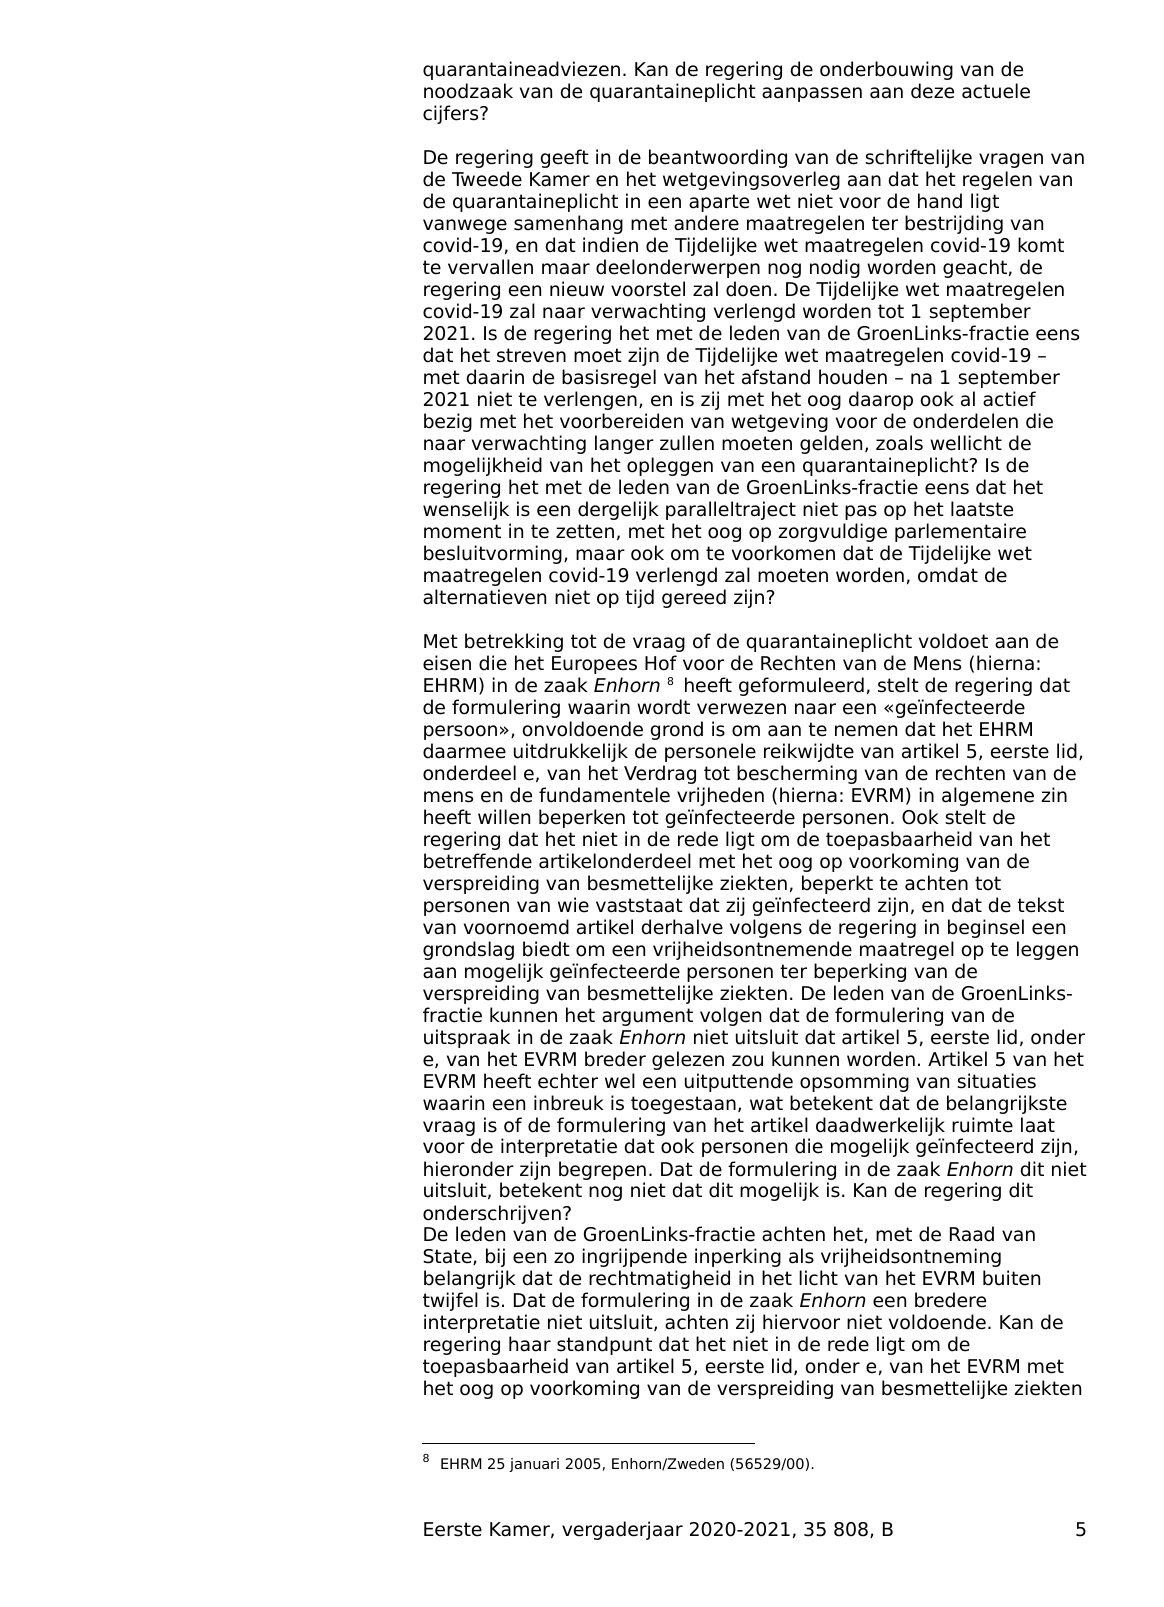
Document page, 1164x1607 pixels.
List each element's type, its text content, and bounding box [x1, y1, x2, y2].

text Met betrekking tot de vraag of de quarantaineplicht voldoet aan de eisen die het Europees Hof voor de Rechten van de Mens (hierna: EHRM) in de zaak Enhorn heeft geformuleerd, stelt de regering dat de formulering waarin wordt verwezen naar een «geïnfecteerde persoon», onvoldoende grond is om aan te nemen dat het EHRM daarmee uitdrukkelijk de personele reikwijdte van artikel 5, eerste lid, onderdeel e, van het Verdrag tot bescherming van de rechten van de mens en de fundamentele vrijheden (hierna: EVRM) in algemene zin heeft willen beperken tot geïnfecteerde personen. Ook stelt de regering dat het niet in de rede ligt om de toepasbaarheid van het betreffende artikelonderdeel met het oog op voorkoming van de verspreiding van besmettelijke ziekten, beperkt te achten tot personen van wie vaststaat dat zij geïnfecteerd zijn, en dat de tekst van voornoemd artikel derhalve volgens de regering in beginsel een grondslag biedt om een vrijheidsontnemende maatregel op te leggen aan mogelijk geïnfecteerde personen ter beperking van de verspreiding van besmettelijke ziekten. De leden van de GroenLinks-fractie kunnen het argument volgen dat de formulering van de uitspraak in de zaak Enhorn niet uitsluit dat artikel 5, eerste lid, onder e, van het EVRM breder gelezen zou kunnen worden. Artikel 5 van het EVRM heeft echter wel een uitputtende opsomming van situaties waarin een inbreuk is toegestaan, wat betekent dat de belangrijkste vraag is of de formulering van het artikel daadwerkelijk ruimte laat voor de interpretatie dat ook personen die mogelijk geïnfecteerd zijn, hieronder zijn begrepen. Dat de formulering in de zaak Enhorn dit niet uitsluit, betekent nog niet dat dit mogelijk is. Kan de regering dit onderschrijven? [422, 631, 1087, 1224]
text EHRM 25 januari 2005, Enhorn/Zweden (56529/00). [422, 1452, 1087, 1474]
text De regering geeft in de beantwoording van de schriftelijke vragen van de Tweede Kamer en het wetgevingsoverleg aan dat het regelen van de quarantaineplicht in een aparte wet niet voor de hand ligt vanwege samenhang met andere maatregelen ter bestrijding van covid-19, en dat indien de Tijdelijke wet maatregelen covid-19 komt te vervallen maar deelonderwerpen nog nodig worden geacht, de regering een nieuw voorstel zal doen. De Tijdelijke wet maatregelen covid-19 zal naar verwachting verlengd worden tot 1 september 2021. Is de regering het met de leden van de GroenLinks-fractie eens dat het streven moet zijn de Tijdelijke wet maatregelen covid-19 – met daarin de basisregel van het afstand houden – na 1 september 2021 niet te verlengen, en is zij met het oog daarop ook al actief bezig met het voorbereiden van wetgeving voor de onderdelen die naar verwachting langer zullen moeten gelden, zoals wellicht de mogelijkheid van het opleggen van een quarantaineplicht? Is de regering het met de leden van de GroenLinks-fractie eens dat het wenselijk is een dergelijk paralleltraject niet pas op het laatste moment in te zetten, met het oog op zorgvuldige parlementaire besluitvorming, maar ook om te voorkomen dat de Tijdelijke wet maatregelen covid-19 verlengd zal moeten worden, omdat de alternatieven niet op tijd gereed zijn? [422, 147, 1087, 609]
text quarantaineadviezen. Kan de regering de onderbouwing van de noodzaak van de quarantaineplicht aanpassen aan deze actuele cijfers? [422, 59, 1087, 125]
text De leden van de GroenLinks-fractie achten het, met de Raad van State, bij een zo ingrijpende inperking als vrijheidsontneming belangrijk dat de rechtmatigheid in het licht van het EVRM buiten twijfel is. Dat de formulering in de zaak Enhorn een bredere interpretatie niet uitsluit, achten zij hiervoor niet voldoende. Kan de regering haar standpunt dat het niet in de rede ligt om de toepasbaarheid van artikel 5, eerste lid, onder e, van het EVRM met het oog op voorkoming van de verspreiding van besmettelijke ziekten [422, 1224, 1087, 1400]
